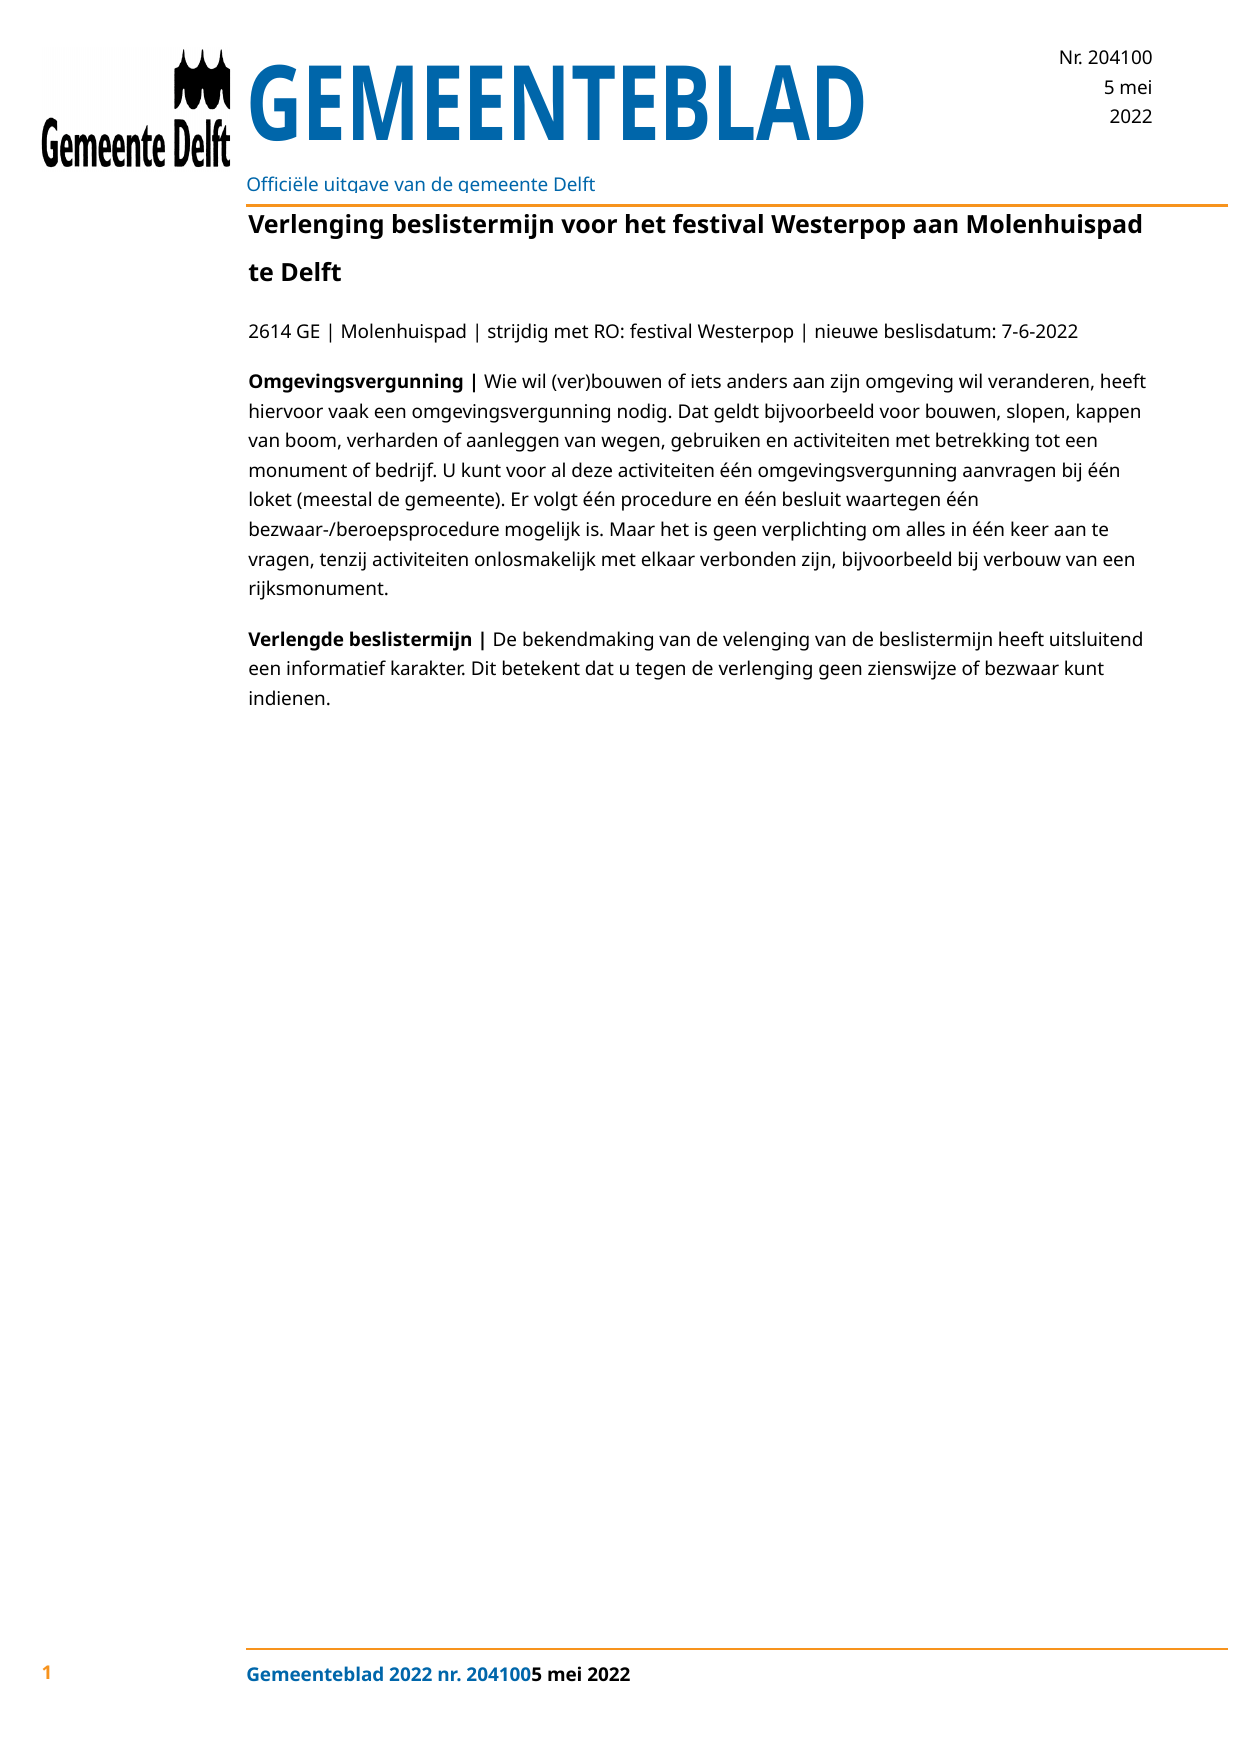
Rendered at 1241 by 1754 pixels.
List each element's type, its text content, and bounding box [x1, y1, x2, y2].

text Verlengde beslistermijn | De bekendmaking van de velenging van de beslistermijn heeft uitsluitend een informatief karakter. Dit betekent dat u tegen de verlenging geen zienswijze of bezwaar kunt indienen. [248, 626, 1152, 711]
text 2614 GE | Molenhuispad | strijdig met RO: festival Westerpop | nieuwe beslisdatum: 7-6-2022 [248, 318, 1152, 344]
text Verlenging beslistermijn voor het festival Westerpop aan Molenhuispad te Delft [248, 207, 1152, 288]
picture [41, 47, 231, 172]
text Omgevingsvergunning | Wie wil (ver)bouwen of iets anders aan zijn omgeving wil veranderen, heeft hiervoor vaak een omgevingsvergunning nodig. Dat geldt bijvoorbeeld voor bouwen, slopen, kappen van boom, verharden of aanleggen van wegen, gebruiken en activiteiten met betrekking tot een monument of bedrijf. U kunt voor al deze activiteiten één omgevingsvergunning aanvragen bij één loket (meestal de gemeente). Er volgt één procedure en één besluit waartegen één bezwaar-/beroepsprocedure mogelijk is. Maar het is geen verplichting om alles in één keer aan te vragen, tenzij activiteiten onlosmakelijk met elkaar verbonden zijn, bijvoorbeeld bij verbouw van een rijksmonument. [248, 368, 1152, 601]
